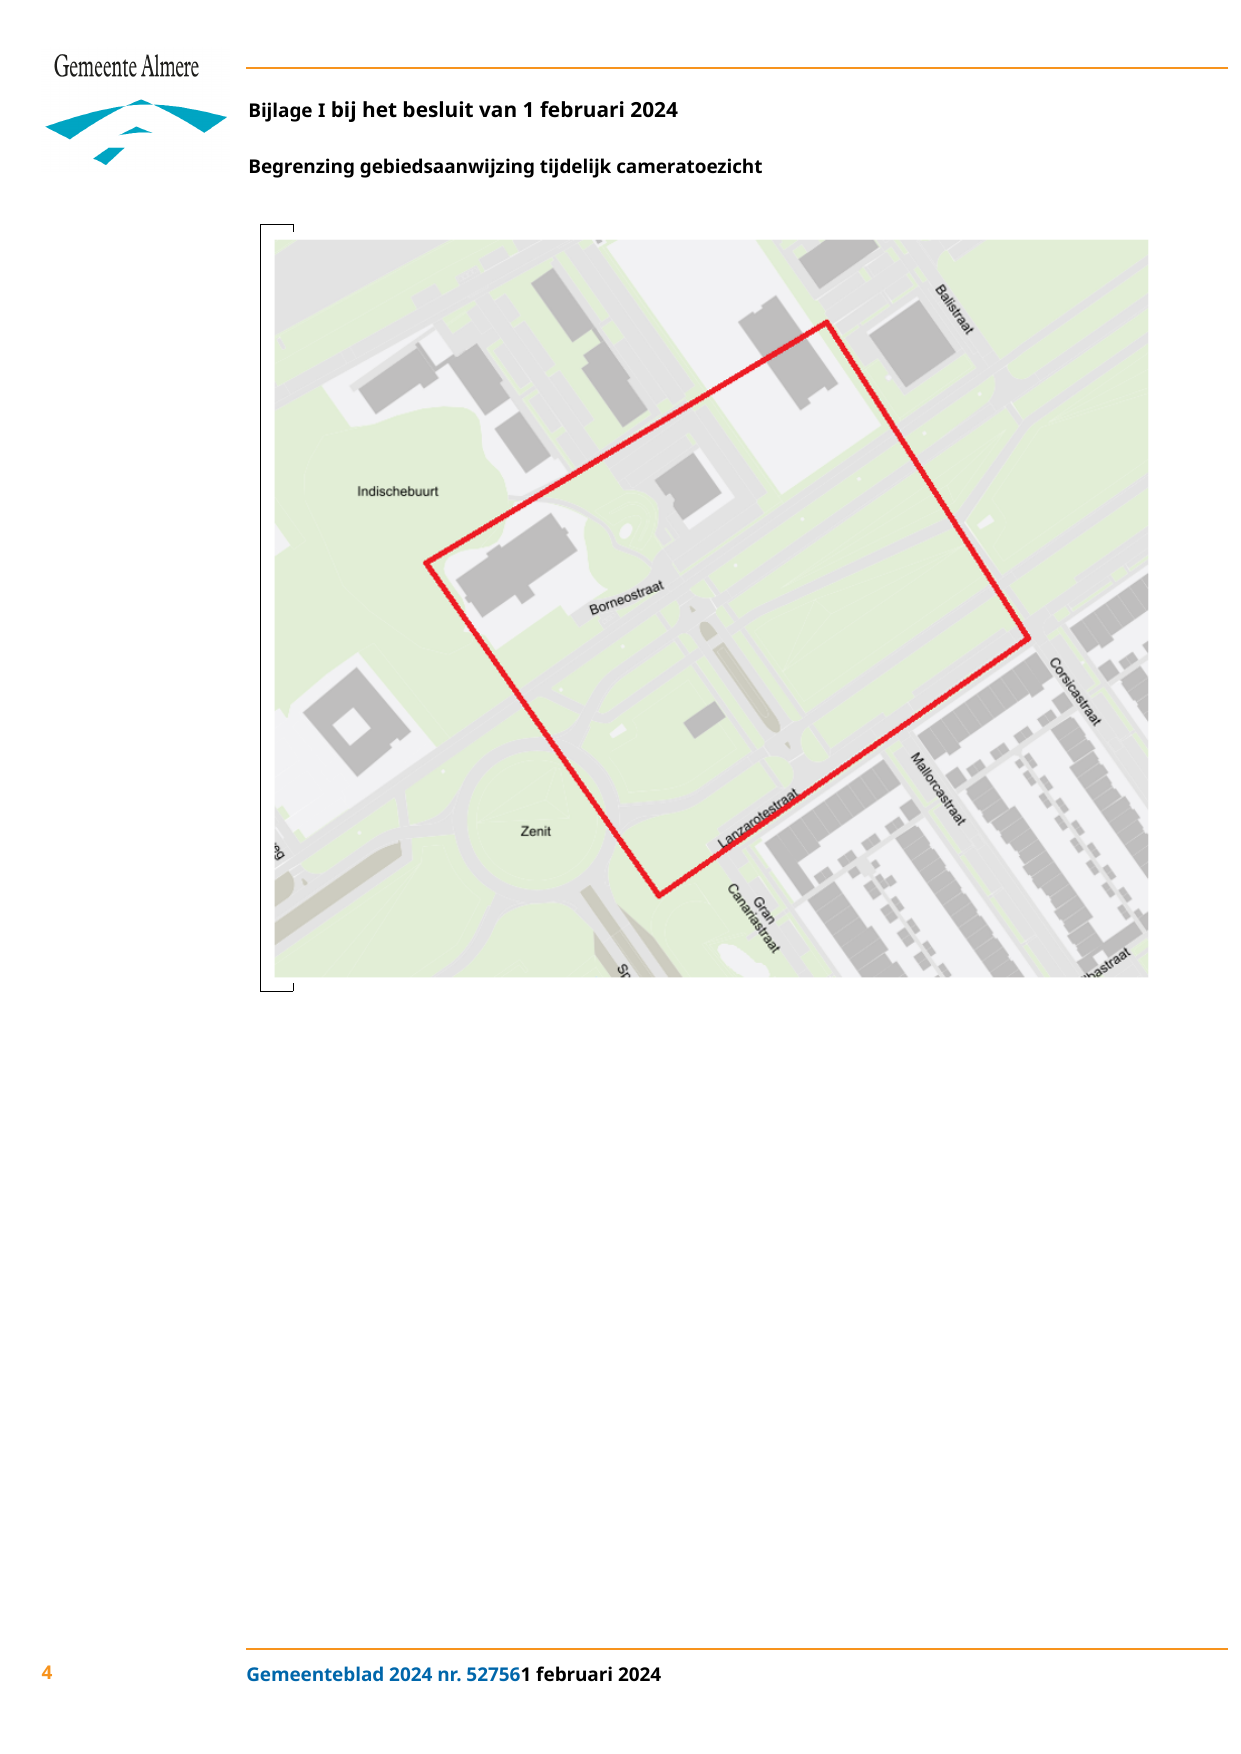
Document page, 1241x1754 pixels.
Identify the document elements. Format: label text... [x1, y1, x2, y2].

picture [41, 47, 231, 172]
picture [268, 232, 1154, 983]
text Begrenzing gebiedsaanwijzing tijdelijk cameratoezicht [248, 153, 1152, 179]
text Bijlage I bij het besluit van 1 februari 2024 [248, 95, 1152, 123]
